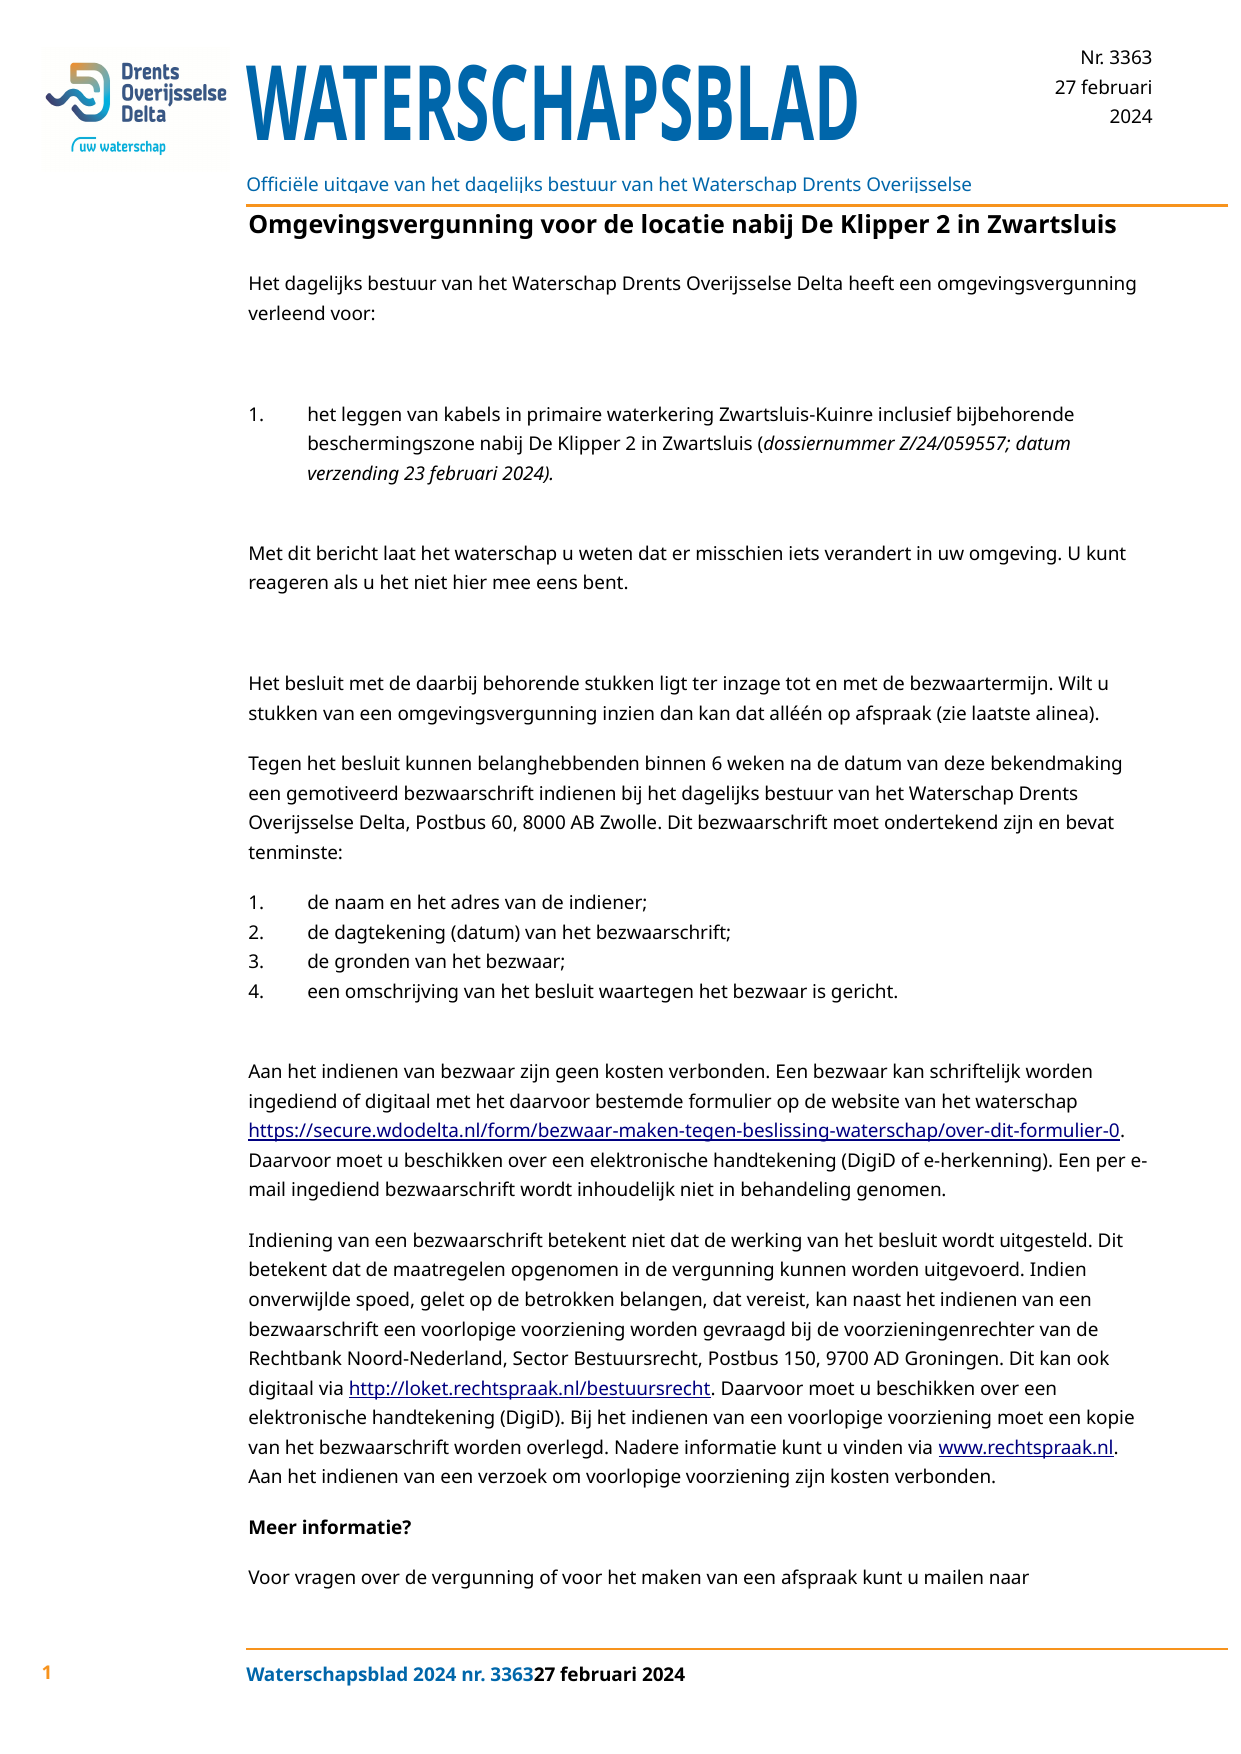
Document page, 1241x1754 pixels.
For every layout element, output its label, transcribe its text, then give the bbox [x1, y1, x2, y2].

list een omschrijving van het besluit waartegen het bezwaar is gericht. [248, 978, 1152, 1004]
picture [41, 47, 231, 172]
text Het dagelijks bestuur van het Waterschap Drents Overijsselse Delta heeft een omgevingsvergunning verleend voor: [248, 270, 1152, 326]
text Meer informatie? [248, 1514, 1152, 1540]
list de naam en het adres van de indiener; [248, 889, 1152, 915]
list het leggen van kabels in primaire waterkering Zwartsluis-Kuinre inclusief bijbehorende beschermingszone nabij De Klipper 2 in Zwartsluis (dossiernummer Z/24/059557; datum verzending 23 februari 2024). [248, 401, 1152, 486]
text Het besluit met de daarbij behorende stukken ligt ter inzage tot en met de bezwaartermijn. Wilt u stukken van een omgevingsvergunning inzien dan kan dat alléén op afspraak (zie laatste alinea). [248, 670, 1152, 726]
text Tegen het besluit kunnen belanghebbenden binnen 6 weken na de datum van deze bekendmaking een gemotiveerd bezwaarschrift indienen bij het dagelijks bestuur van het Waterschap Drents Overijsselse Delta, Postbus 60, 8000 AB Zwolle. Dit bezwaarschrift moet ondertekend zijn en bevat tenminste: [248, 750, 1152, 865]
list de gronden van het bezwaar; [248, 949, 1152, 974]
text Indiening van een bezwaarschrift betekent niet dat de werking van het besluit wordt uitgesteld. Dit betekent dat de maatregelen opgenomen in de vergunning kunnen worden uitgevoerd. Indien onverwijlde spoed, gelet op de betrokken belangen, dat vereist, kan naast het indienen van een bezwaarschrift een voorlopige voorziening worden gevraagd bij de voorzieningenrechter van de Rechtbank Noord-Nederland, Sector Bestuursrecht, Postbus 150, 9700 AD Groningen. Dit kan ook digitaal via http://loket.rechtspraak.nl/bestuursrecht. Daarvoor moet u beschikken over een elektronische handtekening (DigiD). Bij het indienen van een voorlopige voorziening moet een kopie van het bezwaarschrift worden overlegd. Nadere informatie kunt u vinden via www.rechtspraak.nl. Aan het indienen van een verzoek om voorlopige voorziening zijn kosten verbonden. [248, 1227, 1152, 1489]
text Omgevingsvergunning voor de locatie nabij De Klipper 2 in Zwartsluis [248, 207, 1152, 241]
list de dagtekening (datum) van het bezwaarschrift; [248, 919, 1152, 945]
text Voor vragen over de vergunning of voor het maken van een afspraak kunt u mailen naar [248, 1564, 1152, 1590]
text Met dit bericht laat het waterschap u weten dat er misschien iets verandert in uw omgeving. U kunt reageren als u het niet hier mee eens bent. [248, 540, 1152, 595]
text Aan het indienen van bezwaar zijn geen kosten verbonden. Een bezwaar kan schriftelijk worden ingediend of digitaal met het daarvoor bestemde formulier op de website van het waterschap https://secure.wdodelta.nl/form/bezwaar-maken-tegen-beslissing-waterschap/over-dit-formulier-0. Daarvoor moet u beschikken over een elektronische handtekening (DigiD of e-herkenning). Een per e-mail ingediend bezwaarschrift wordt inhoudelijk niet in behandeling genomen. [248, 1058, 1152, 1202]
